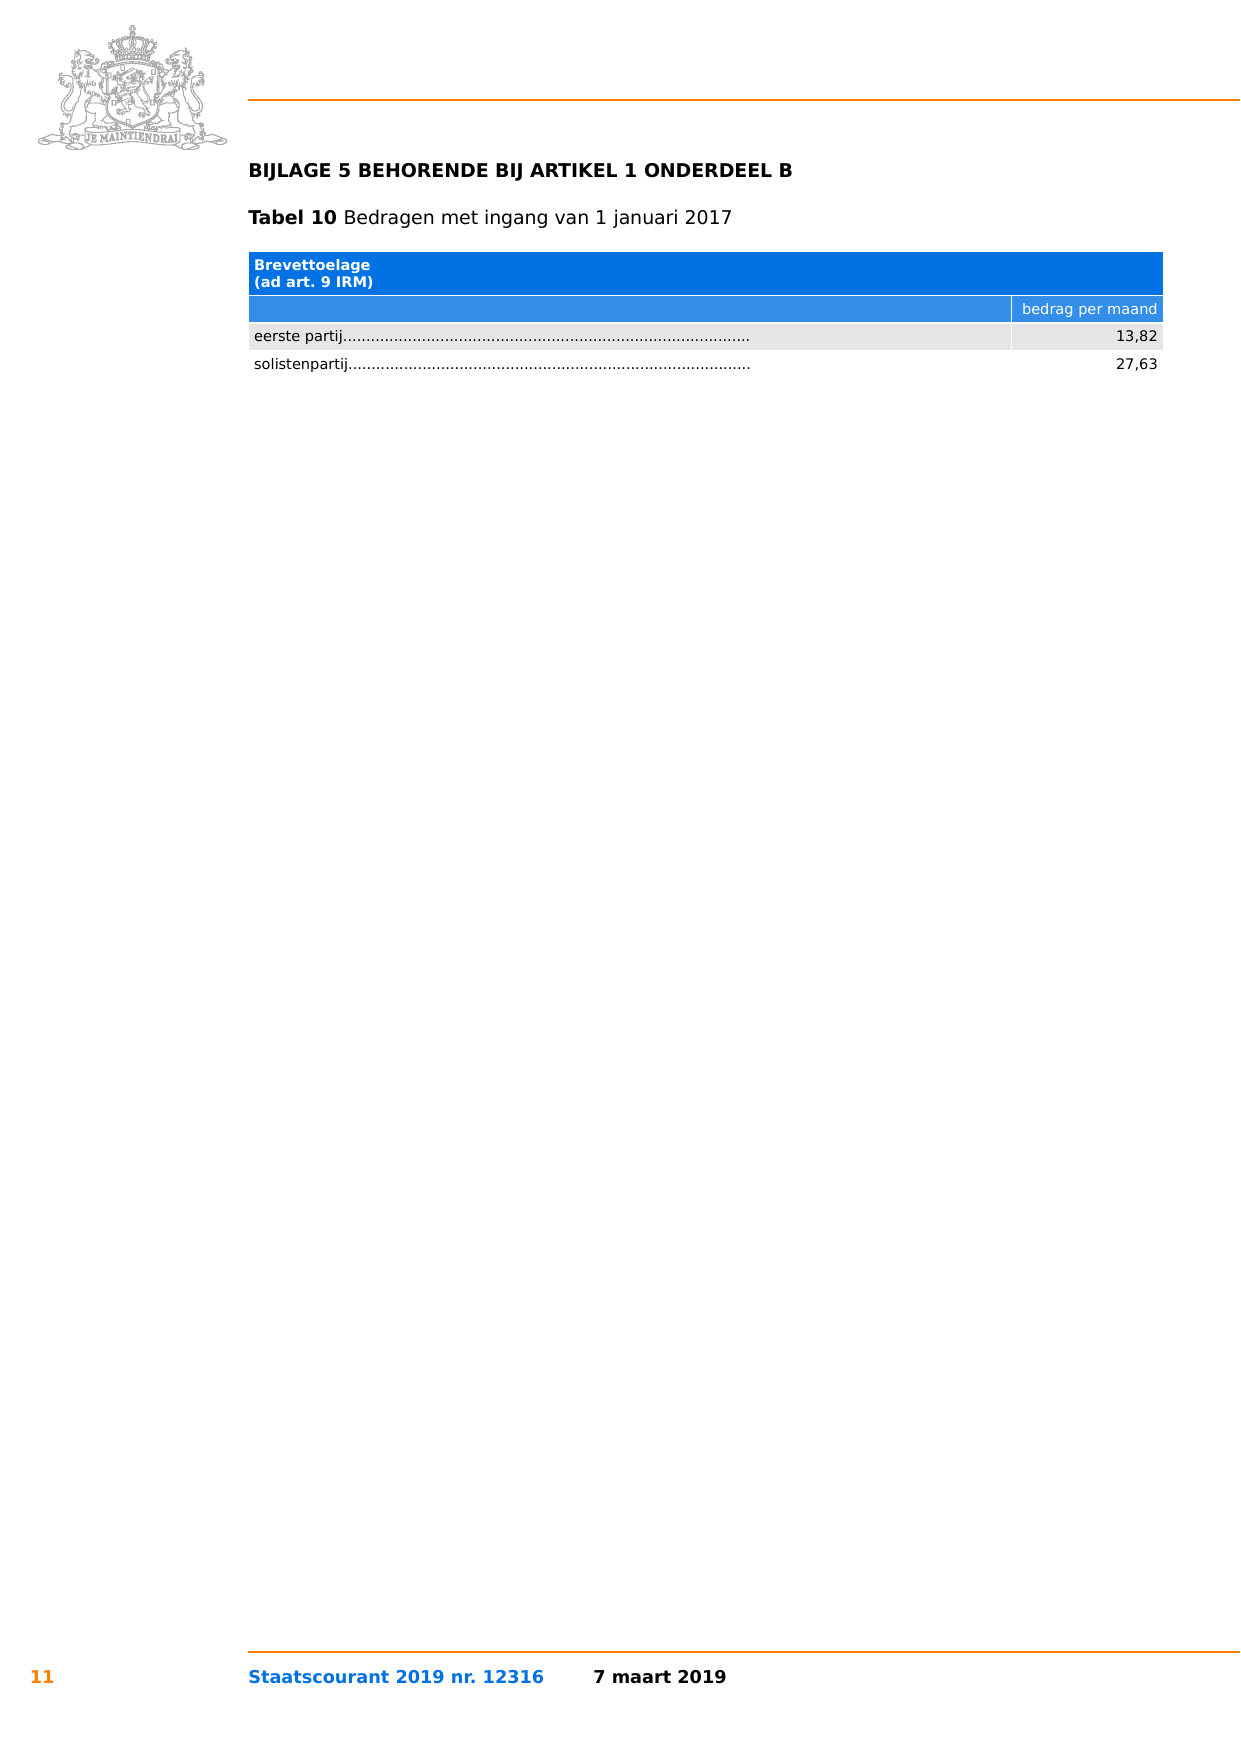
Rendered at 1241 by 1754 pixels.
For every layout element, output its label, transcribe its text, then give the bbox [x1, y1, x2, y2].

table_cell [249, 296, 1011, 322]
table_header Brevettoelage (ad art. 9 IRM) [249, 252, 1163, 295]
table_cell solistenpartij....................................................................................... [249, 351, 1011, 377]
subtitle BIJLAGE 5 BEHORENDE BIJ ARTIKEL 1 ONDERDEEL B [248, 160, 1163, 182]
table_cell 13,82 [1012, 324, 1163, 350]
table_cell 27,63 [1012, 351, 1163, 377]
table_cell eerste partij........................................................................................ [249, 324, 1011, 350]
table_cell bedrag per maand [1012, 296, 1163, 322]
text Tabel 10 Bedragen met ingang van 1 januari 2017 [248, 207, 1163, 229]
picture [38, 25, 227, 150]
